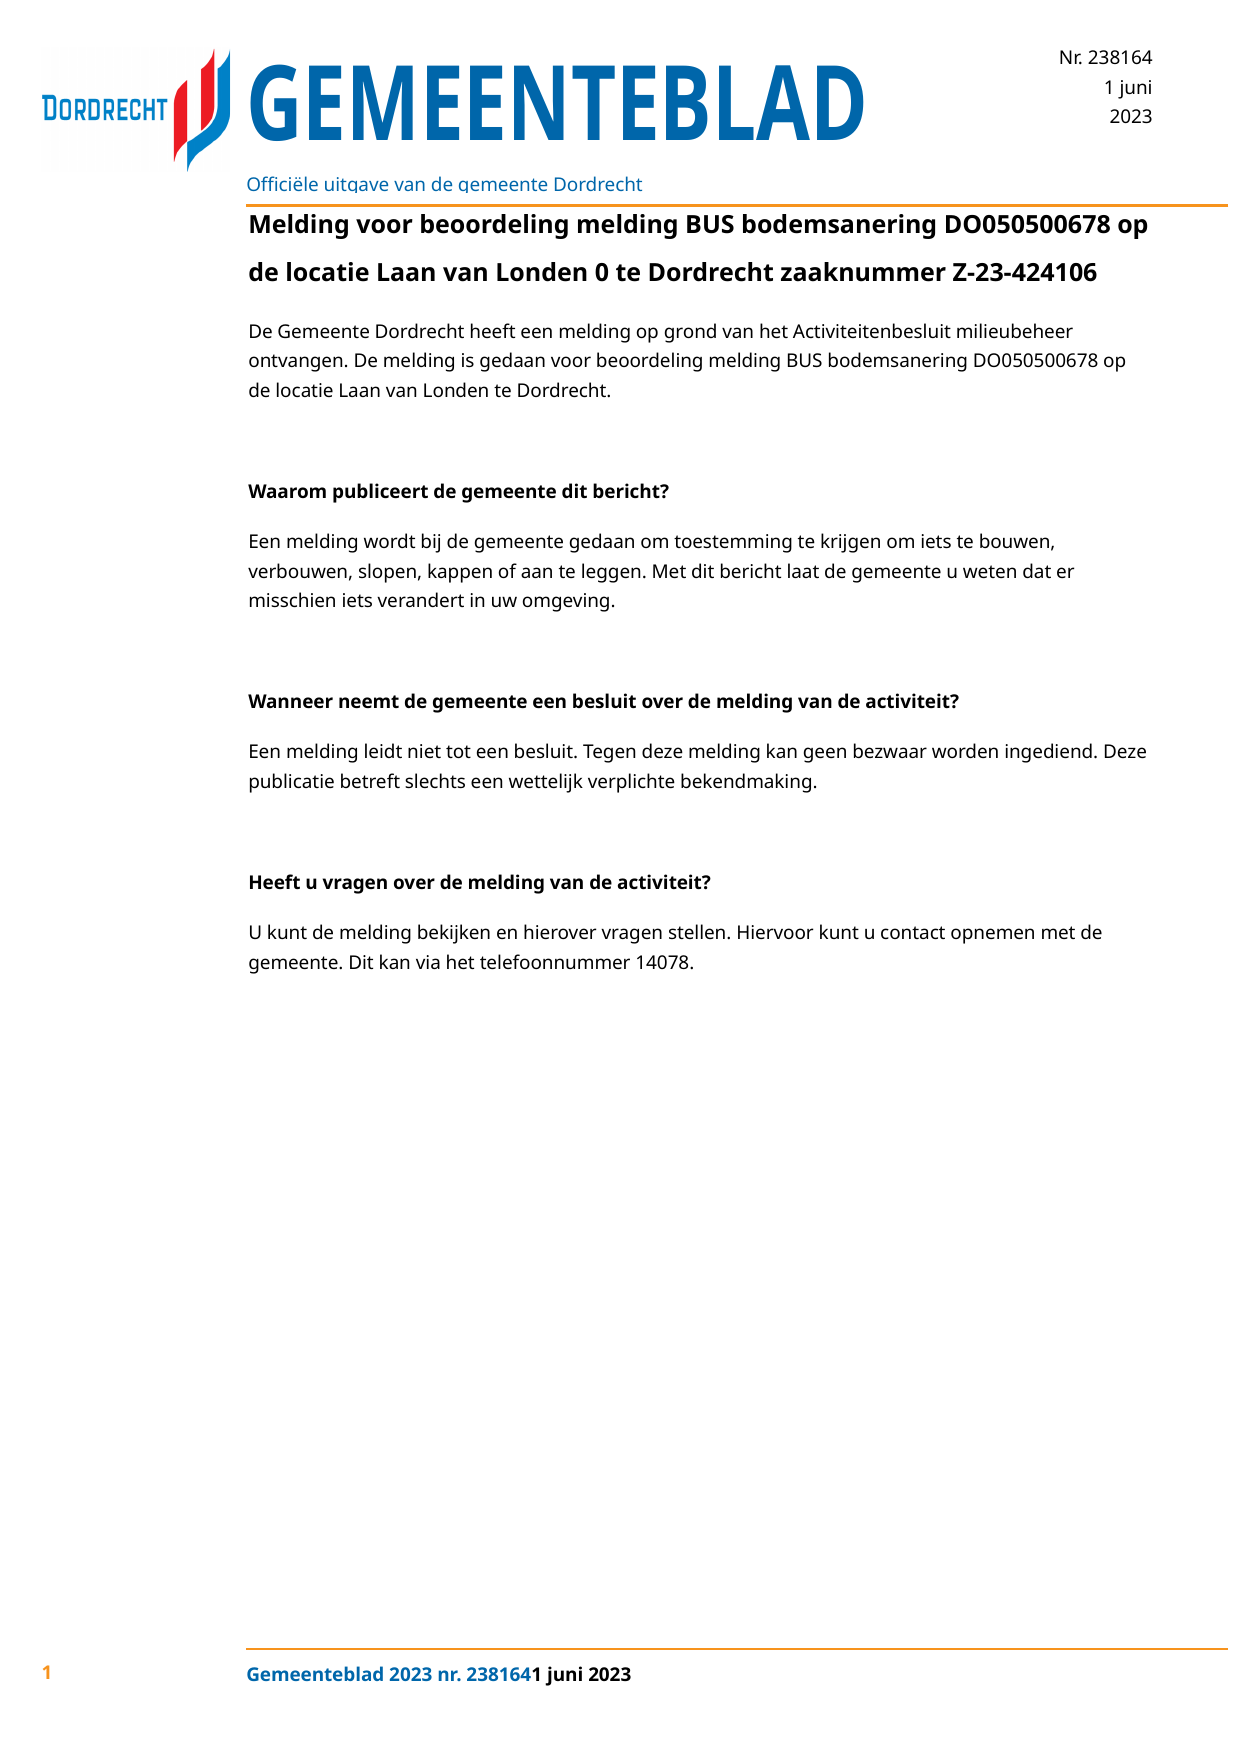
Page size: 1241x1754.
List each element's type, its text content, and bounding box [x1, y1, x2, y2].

text U kunt de melding bekijken en hierover vragen stellen. Hiervoor kunt u contact opnemen met de gemeente. Dit kan via het telefoonnummer 14078. [248, 919, 1152, 975]
text Een melding wordt bij de gemeente gedaan om toestemming te krijgen om iets te bouwen, verbouwen, slopen, kappen of aan te leggen. Met dit bericht laat de gemeente u weten dat er misschien iets verandert in uw omgeving. [248, 528, 1152, 613]
text Waarom publiceert de gemeente dit bericht? [248, 478, 1152, 504]
text Heeft u vragen over de melding van de activiteit? [248, 869, 1152, 895]
text Wanneer neemt de gemeente een besluit over de melding van de activiteit? [248, 688, 1152, 714]
text De Gemeente Dordrecht heeft een melding op grond van het Activiteitenbesluit milieubeheer ontvangen. De melding is gedaan voor beoordeling melding BUS bodemsanering DO050500678 op de locatie Laan van Londen te Dordrecht. [248, 318, 1152, 403]
text Melding voor beoordeling melding BUS bodemsanering DO050500678 op de locatie Laan van Londen 0 te Dordrecht zaaknummer Z-23-424106 [248, 207, 1152, 288]
picture [41, 47, 231, 172]
text Een melding leidt niet tot een besluit. Tegen deze melding kan geen bezwaar worden ingediend. Deze publicatie betreft slechts een wettelijk verplichte bekendmaking. [248, 739, 1152, 794]
